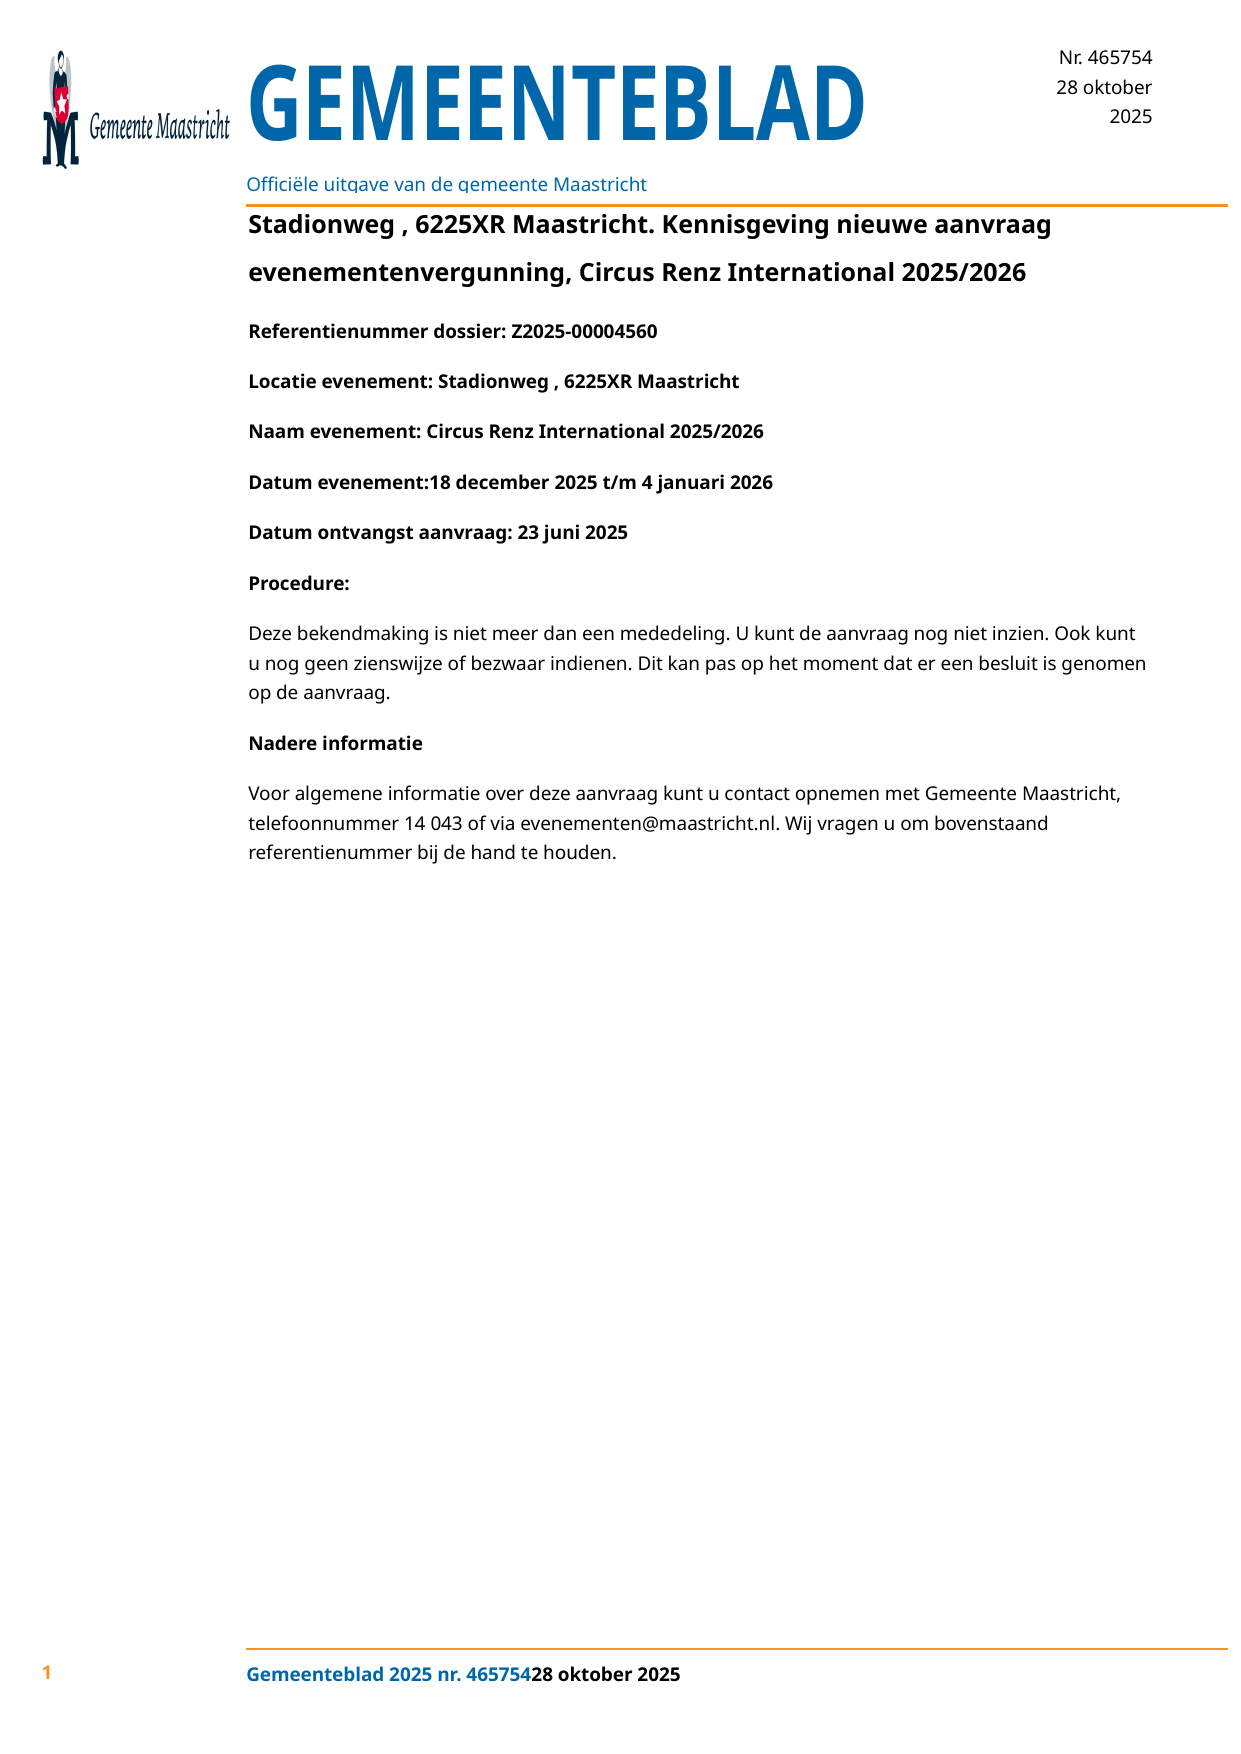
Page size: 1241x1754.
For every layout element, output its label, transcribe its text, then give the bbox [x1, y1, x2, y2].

text Stadionweg , 6225XR Maastricht. Kennisgeving nieuwe aanvraag evenementenvergunning, Circus Renz International 2025/2026 [248, 207, 1152, 288]
picture [41, 47, 231, 172]
text Naam evenement: Circus Renz International 2025/2026 [248, 419, 1152, 444]
text Datum evenement:18 december 2025 t/m 4 januari 2026 [248, 469, 1152, 495]
text Voor algemene informatie over deze aanvraag kunt u contact opnemen met Gemeente Maastricht, telefoonnummer 14 043 of via evenementen@maastricht.nl. Wij vragen u om bovenstaand referentienummer bij de hand te houden. [248, 780, 1152, 865]
text Nadere informatie [248, 730, 1152, 756]
text Deze bekendmaking is niet meer dan een mededeling. U kunt de aanvraag nog niet inzien. Ook kunt u nog geen zienswijze of bezwaar indienen. Dit kan pas op het moment dat er een besluit is genomen op de aanvraag. [248, 620, 1152, 705]
text Locatie evenement: Stadionweg , 6225XR Maastricht [248, 368, 1152, 394]
text Referentienummer dossier: Z2025-00004560 [248, 318, 1152, 344]
text Datum ontvangst aanvraag: 23 juni 2025 [248, 519, 1152, 545]
text Procedure: [248, 570, 1152, 596]
